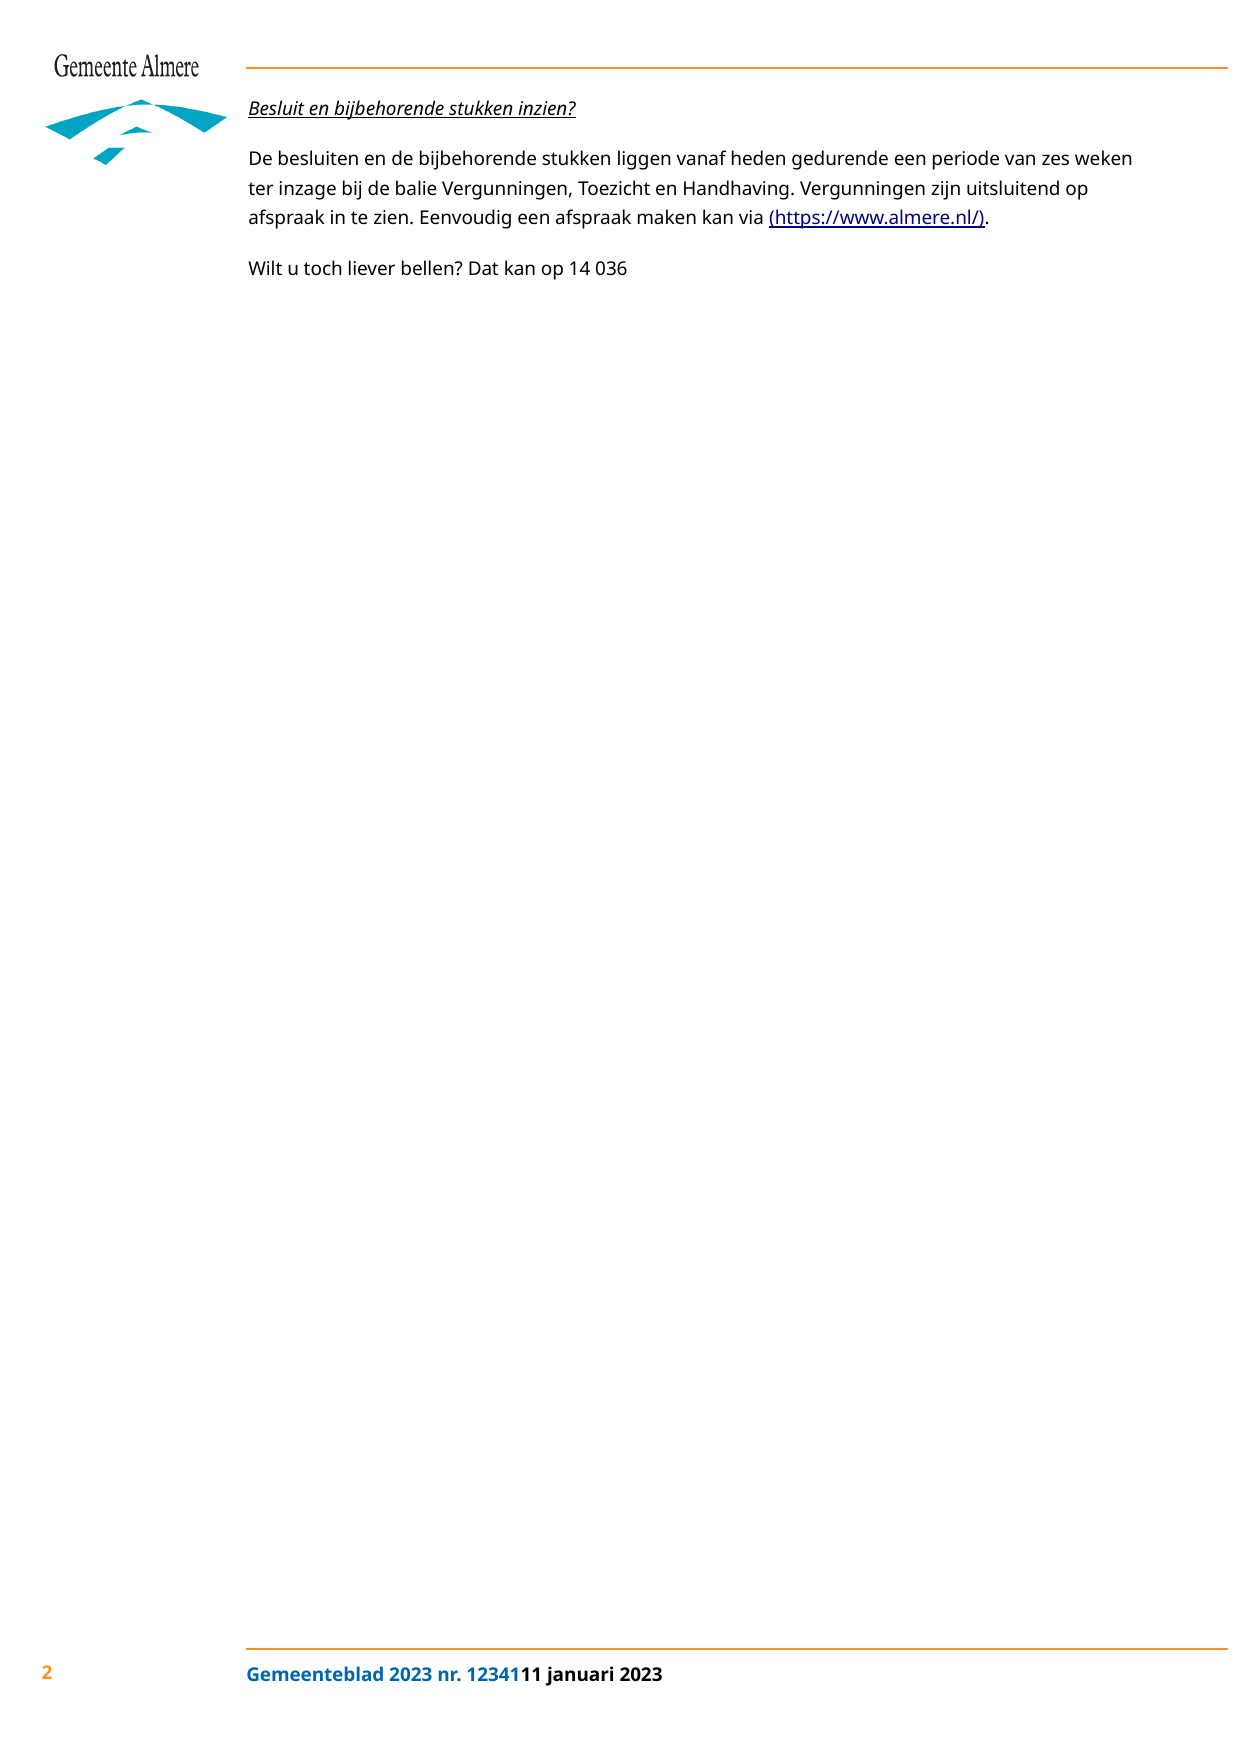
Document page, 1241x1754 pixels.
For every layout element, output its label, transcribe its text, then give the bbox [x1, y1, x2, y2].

text Besluit en bijbehorende stukken inzien? [248, 95, 1152, 121]
picture [41, 47, 231, 172]
text Wilt u toch liever bellen? Dat kan op 14 036 [248, 255, 1152, 281]
text De besluiten en de bijbehorende stukken liggen vanaf heden gedurende een periode van zes weken ter inzage bij de balie Vergunningen, Toezicht en Handhaving. Vergunningen zijn uitsluitend op afspraak in te zien. Eenvoudig een afspraak maken kan via (https://www.almere.nl/). [248, 145, 1152, 230]
